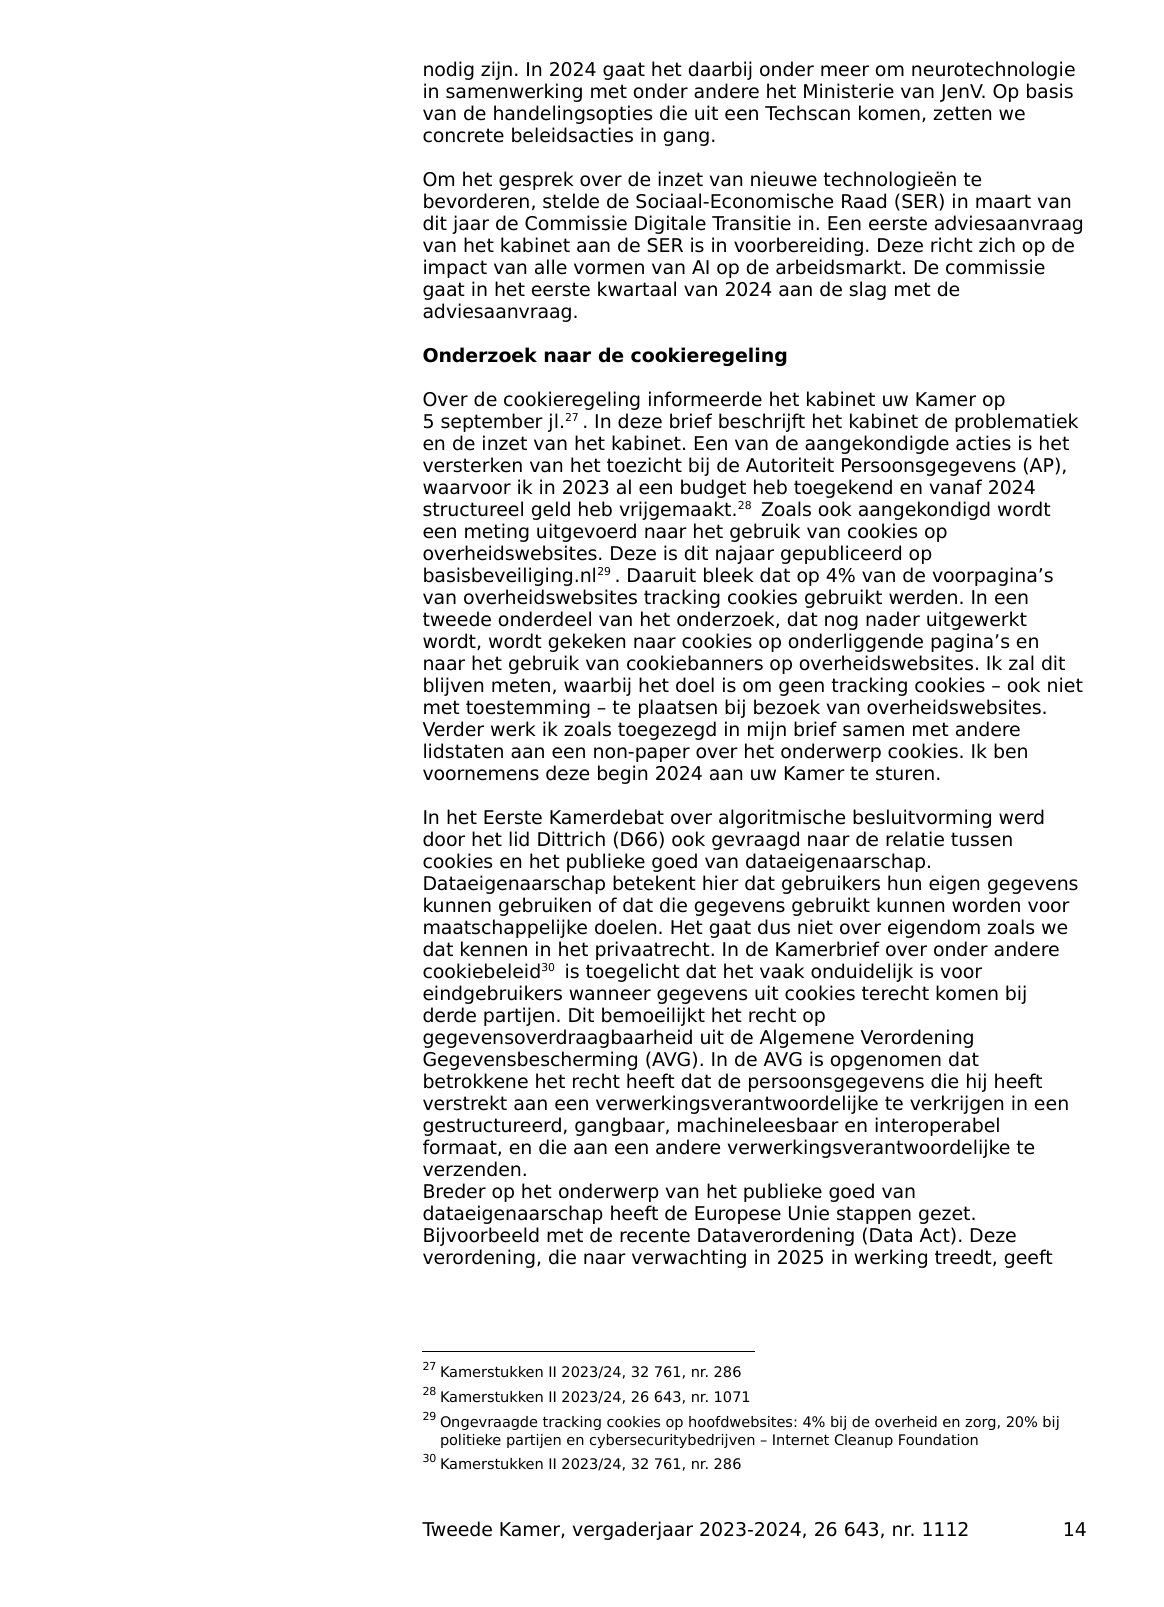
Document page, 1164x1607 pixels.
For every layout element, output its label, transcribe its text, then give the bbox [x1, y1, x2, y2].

text nodig zijn. In 2024 gaat het daarbij onder meer om neurotechnologie in samenwerking met onder andere het Ministerie van JenV. Op basis van de handelingsopties die uit een Techscan komen, zetten we concrete beleidsacties in gang. [422, 59, 1087, 147]
text Kamerstukken II 2023/24, 32 761, nr. 286 [422, 1360, 1087, 1382]
text In het Eerste Kamerdebat over algoritmische besluitvorming werd door het lid Dittrich (D66) ook gevraagd naar de relatie tussen cookies en het publieke goed van dataeigenaarschap. Dataeigenaarschap betekent hier dat gebruikers hun eigen gegevens kunnen gebruiken of dat die gegevens gebruikt kunnen worden voor maatschappelijke doelen. Het gaat dus niet over eigendom zoals we dat kennen in het privaatrecht. In de Kamerbrief over onder andere cookiebeleid is toegelicht dat het vaak onduidelijk is voor eindgebruikers wanneer gegevens uit cookies terecht komen bij derde partijen. Dit bemoeilijkt het recht op gegevensoverdraagbaarheid uit de Algemene Verordening Gegevensbescherming (AVG). In de AVG is opgenomen dat betrokkene het recht heeft dat de persoonsgegevens die hij heeft verstrekt aan een verwerkingsverantwoordelijke te verkrijgen in een gestructureerd, gangbaar, machineleesbaar en interoperabel formaat, en die aan een andere verwerkingsverantwoordelijke te verzenden. [422, 807, 1087, 1181]
text Om het gesprek over de inzet van nieuwe technologieën te bevorderen, stelde de Sociaal-Economische Raad (SER) in maart van dit jaar de Commissie Digitale Transitie in. Een eerste adviesaanvraag van het kabinet aan de SER is in voorbereiding. Deze richt zich op de impact van alle vormen van AI op de arbeidsmarkt. De commissie gaat in het eerste kwartaal van 2024 aan de slag met de adviesaanvraag. [422, 169, 1087, 323]
text Ongevraagde tracking cookies op hoofdwebsites: 4% bij de overheid en zorg, 20% bij politieke partijen en cybersecuritybedrijven – Internet Cleanup Foundation [422, 1410, 1087, 1449]
text Breder op het onderwerp van het publieke goed van dataeigenaarschap heeft de Europese Unie stappen gezet. Bijvoorbeeld met de recente Dataverordening (Data Act). Deze verordening, die naar verwachting in 2025 in werking treedt, geeft [422, 1181, 1087, 1269]
text Kamerstukken II 2023/24, 32 761, nr. 286 [422, 1452, 1087, 1474]
text Over de cookieregeling informeerde het kabinet uw Kamer op 5 september jl.. In deze brief beschrijft het kabinet de problematiek en de inzet van het kabinet. Een van de aangekondigde acties is het versterken van het toezicht bij de Autoriteit Persoonsgegevens (AP), waarvoor ik in 2023 al een budget heb toegekend en vanaf 2024 structureel geld heb vrijgemaakt. Zoals ook aangekondigd wordt een meting uitgevoerd naar het gebruik van cookies op overheidswebsites. Deze is dit najaar gepubliceerd op basisbeveiliging.nl. Daaruit bleek dat op 4% van de voorpagina’s van overheidswebsites tracking cookies gebruikt werden. In een tweede onderdeel van het onderzoek, dat nog nader uitgewerkt wordt, wordt gekeken naar cookies op onderliggende pagina’s en naar het gebruik van cookiebanners op overheidswebsites. Ik zal dit blijven meten, waarbij het doel is om geen tracking cookies – ook niet met toestemming – te plaatsen bij bezoek van overheidswebsites. Verder werk ik zoals toegezegd in mijn brief samen met andere lidstaten aan een non-paper over het onderwerp cookies. Ik ben voornemens deze begin 2024 aan uw Kamer te sturen. [422, 389, 1087, 785]
subtitle Onderzoek naar de cookieregeling [422, 345, 1087, 367]
text Kamerstukken II 2023/24, 26 643, nr. 1071 [422, 1385, 1087, 1407]
